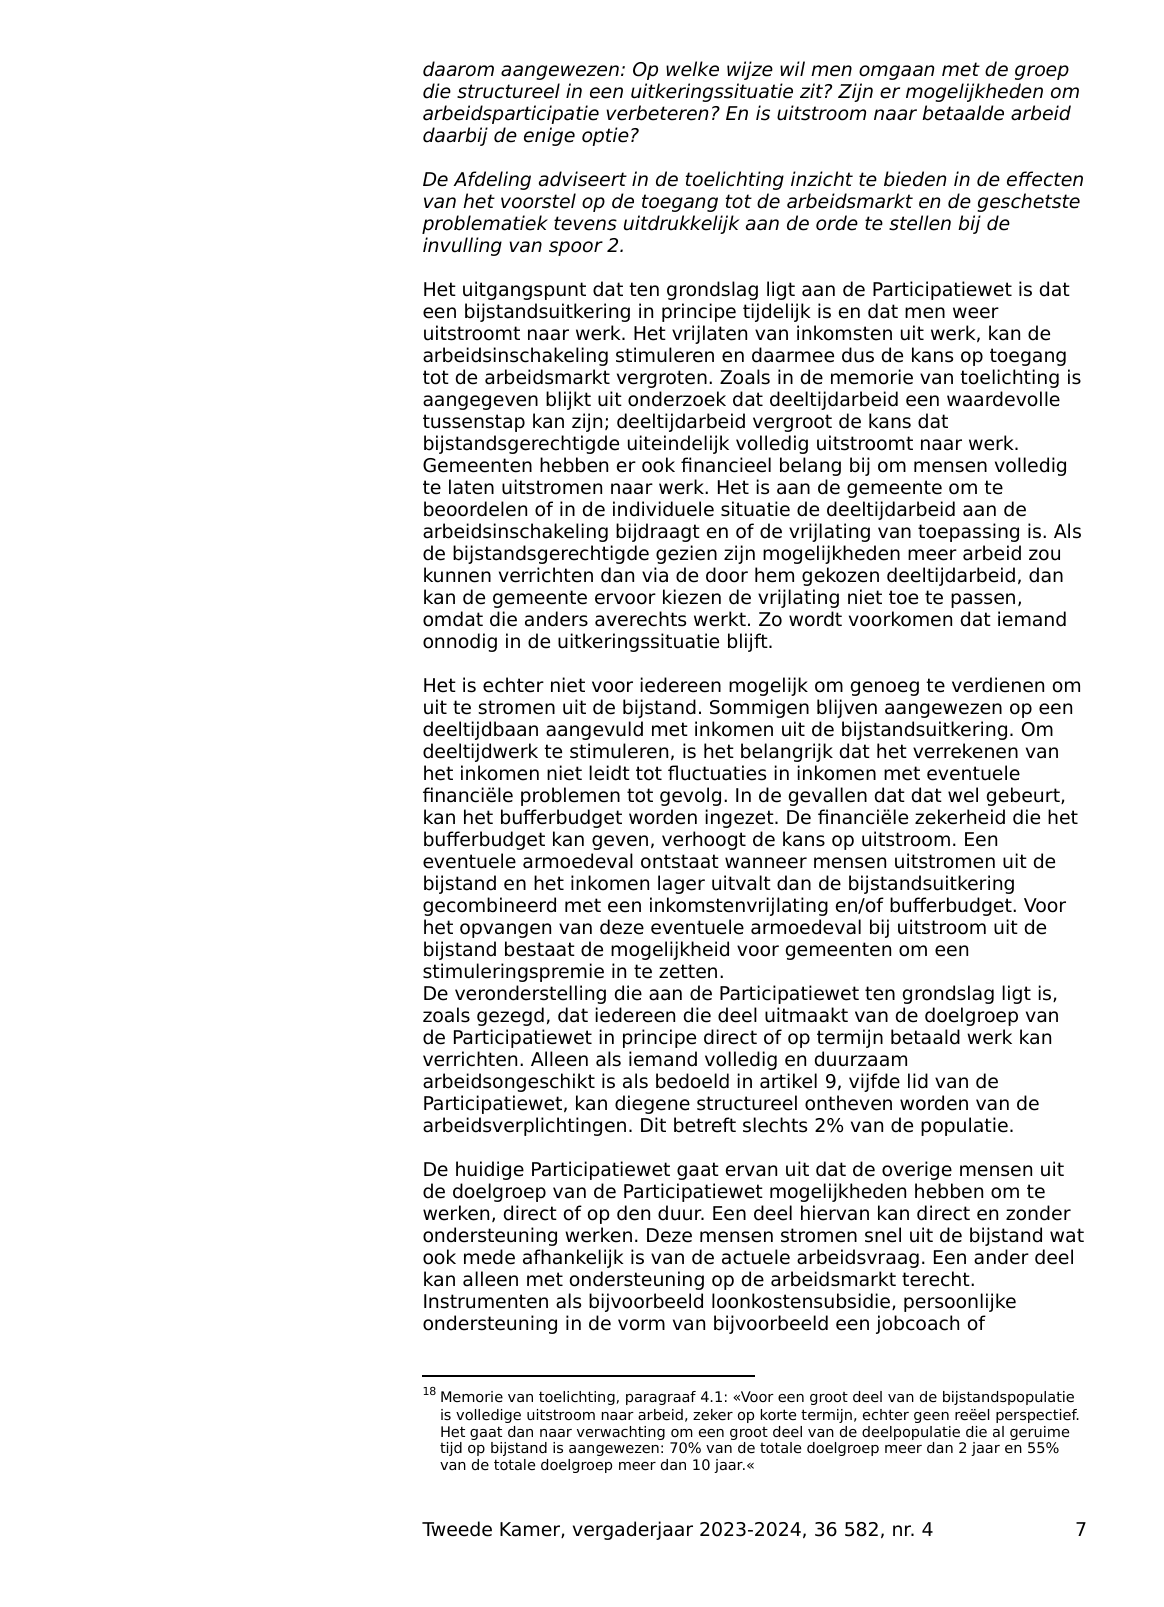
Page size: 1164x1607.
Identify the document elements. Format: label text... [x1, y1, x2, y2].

text Memorie van toelichting, paragraaf 4.1: «Voor een groot deel van de bijstandspopulatie is volledige uitstroom naar arbeid, zeker op korte termijn, echter geen reëel perspectief. Het gaat dan naar verwachting om een groot deel van de deelpopulatie die al geruime tijd op bijstand is aangewezen: 70% van de totale doelgroep meer dan 2 jaar en 55% van de totale doelgroep meer dan 10 jaar.« [422, 1385, 1087, 1474]
text De veronderstelling die aan de Participatiewet ten grondslag ligt is, zoals gezegd, dat iedereen die deel uitmaakt van de doelgroep van de Participatiewet in principe direct of op termijn betaald werk kan verrichten. Alleen als iemand volledig en duurzaam arbeidsongeschikt is als bedoeld in artikel 9, vijfde lid van de Participatiewet, kan diegene structureel ontheven worden van de arbeidsverplichtingen. Dit betreft slechts 2% van de populatie. [422, 983, 1087, 1137]
text Het is echter niet voor iedereen mogelijk om genoeg te verdienen om uit te stromen uit de bijstand. Sommigen blijven aangewezen op een deeltijdbaan aangevuld met inkomen uit de bijstandsuitkering. Om deeltijdwerk te stimuleren, is het belangrijk dat het verrekenen van het inkomen niet leidt tot fluctuaties in inkomen met eventuele financiële problemen tot gevolg. In de gevallen dat dat wel gebeurt, kan het bufferbudget worden ingezet. De financiële zekerheid die het bufferbudget kan geven, verhoogt de kans op uitstroom. Een eventuele armoedeval ontstaat wanneer mensen uitstromen uit de bijstand en het inkomen lager uitvalt dan de bijstandsuitkering gecombineerd met een inkomstenvrijlating en/of bufferbudget. Voor het opvangen van deze eventuele armoedeval bij uitstroom uit de bijstand bestaat de mogelijkheid voor gemeenten om een stimuleringspremie in te zetten. [422, 675, 1087, 983]
text Het uitgangspunt dat ten grondslag ligt aan de Participatiewet is dat een bijstandsuitkering in principe tijdelijk is en dat men weer uitstroomt naar werk. Het vrijlaten van inkomsten uit werk, kan de arbeidsinschakeling stimuleren en daarmee dus de kans op toegang tot de arbeidsmarkt vergroten. Zoals in de memorie van toelichting is aangegeven blijkt uit onderzoek dat deeltijdarbeid een waardevolle tussenstap kan zijn; deeltijdarbeid vergroot de kans dat bijstandsgerechtigde uiteindelijk volledig uitstroomt naar werk. Gemeenten hebben er ook financieel belang bij om mensen volledig te laten uitstromen naar werk. Het is aan de gemeente om te beoordelen of in de individuele situatie de deeltijdarbeid aan de arbeidsinschakeling bijdraagt en of de vrijlating van toepassing is. Als de bijstandsgerechtigde gezien zijn mogelijkheden meer arbeid zou kunnen verrichten dan via de door hem gekozen deeltijdarbeid, dan kan de gemeente ervoor kiezen de vrijlating niet toe te passen, omdat die anders averechts werkt. Zo wordt voorkomen dat iemand onnodig in de uitkeringssituatie blijft. [422, 279, 1087, 653]
text De huidige Participatiewet gaat ervan uit dat de overige mensen uit de doelgroep van de Participatiewet mogelijkheden hebben om te werken, direct of op den duur. Een deel hiervan kan direct en zonder ondersteuning werken. Deze mensen stromen snel uit de bijstand wat ook mede afhankelijk is van de actuele arbeidsvraag. Een ander deel kan alleen met ondersteuning op de arbeidsmarkt terecht. Instrumenten als bijvoorbeeld loonkostensubsidie, persoonlijke ondersteuning in de vorm van bijvoorbeeld een jobcoach of [422, 1159, 1087, 1335]
text De Afdeling adviseert in de toelichting inzicht te bieden in de effecten van het voorstel op de toegang tot de arbeidsmarkt en de geschetste problematiek tevens uitdrukkelijk aan de orde te stellen bij de invulling van spoor 2. [422, 169, 1087, 257]
text daarom aangewezen: Op welke wijze wil men omgaan met de groep die structureel in een uitkeringssituatie zit? Zijn er mogelijkheden om arbeidsparticipatie verbeteren? En is uitstroom naar betaalde arbeid daarbij de enige optie? [422, 59, 1087, 147]
